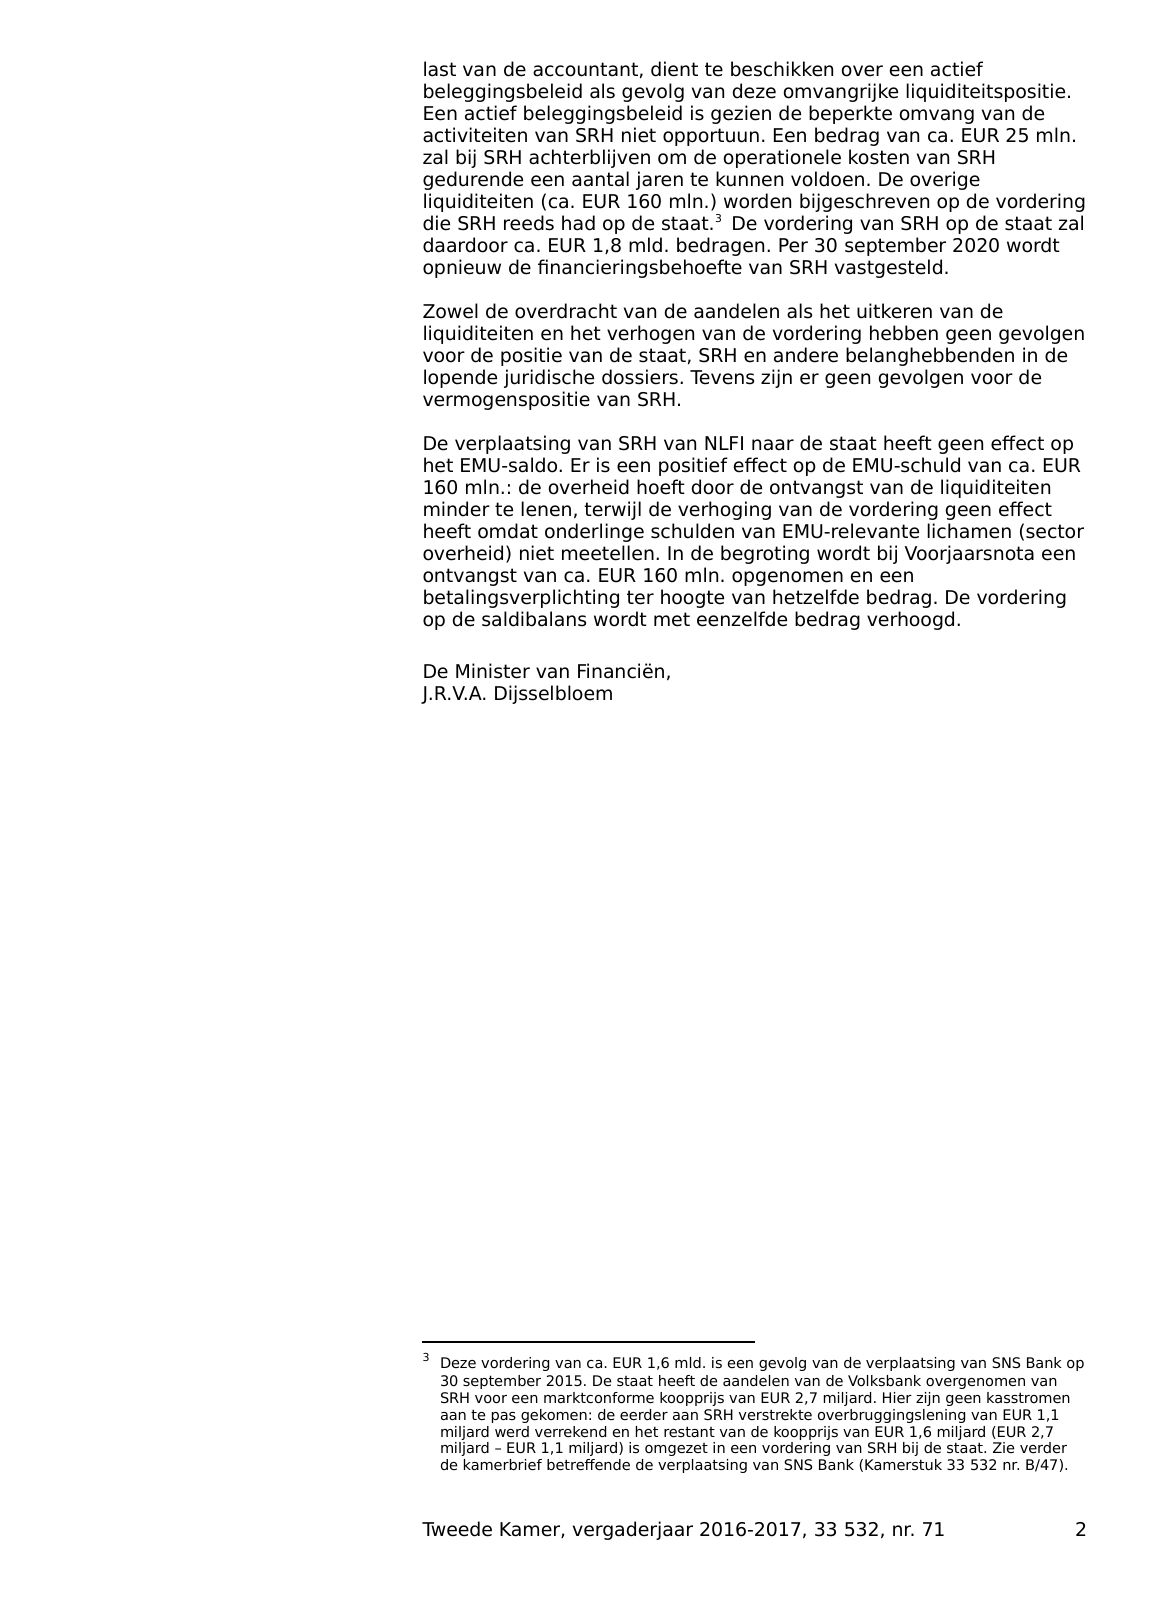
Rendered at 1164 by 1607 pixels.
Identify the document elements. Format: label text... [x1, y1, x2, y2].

text Deze vordering van ca. EUR 1,6 mld. is een gevolg van de verplaatsing van SNS Bank op 30 september 2015. De staat heeft de aandelen van de Volksbank overgenomen van SRH voor een marktconforme koopprijs van EUR 2,7 miljard. Hier zijn geen kasstromen aan te pas gekomen: de eerder aan SRH verstrekte overbruggingslening van EUR 1,1 miljard werd verrekend en het restant van de koopprijs van EUR 1,6 miljard (EUR 2,7 miljard – EUR 1,1 miljard) is omgezet in een vordering van SRH bij de staat. Zie verder de kamerbrief betreffende de verplaatsing van SNS Bank (Kamerstuk 33 532 nr. B/47). [422, 1351, 1087, 1474]
text De verplaatsing van SRH van NLFI naar de staat heeft geen effect op het EMU-saldo. Er is een positief effect op de EMU-schuld van ca. EUR 160 mln.: de overheid hoeft door de ontvangst van de liquiditeiten minder te lenen, terwijl de verhoging van de vordering geen effect heeft omdat onderlinge schulden van EMU-relevante lichamen (sector overheid) niet meetellen. In de begroting wordt bij Voorjaarsnota een ontvangst van ca. EUR 160 mln. opgenomen en een betalingsverplichting ter hoogte van hetzelfde bedrag. De vordering op de saldibalans wordt met eenzelfde bedrag verhoogd. [422, 433, 1087, 631]
text Zowel de overdracht van de aandelen als het uitkeren van de liquiditeiten en het verhogen van de vordering hebben geen gevolgen voor de positie van de staat, SRH en andere belanghebbenden in de lopende juridische dossiers. Tevens zijn er geen gevolgen voor de vermogenspositie van SRH. [422, 301, 1087, 411]
text De Minister van Financiën, J.R.V.A. Dijsselbloem [422, 661, 1087, 705]
text last van de accountant, dient te beschikken over een actief beleggingsbeleid als gevolg van deze omvangrijke liquiditeitspositie. Een actief beleggingsbeleid is gezien de beperkte omvang van de activiteiten van SRH niet opportuun. Een bedrag van ca. EUR 25 mln. zal bij SRH achterblijven om de operationele kosten van SRH gedurende een aantal jaren te kunnen voldoen. De overige liquiditeiten (ca. EUR 160 mln.) worden bijgeschreven op de vordering die SRH reeds had op de staat. De vordering van SRH op de staat zal daardoor ca. EUR 1,8 mld. bedragen. Per 30 september 2020 wordt opnieuw de financieringsbehoefte van SRH vastgesteld. [422, 59, 1087, 279]
